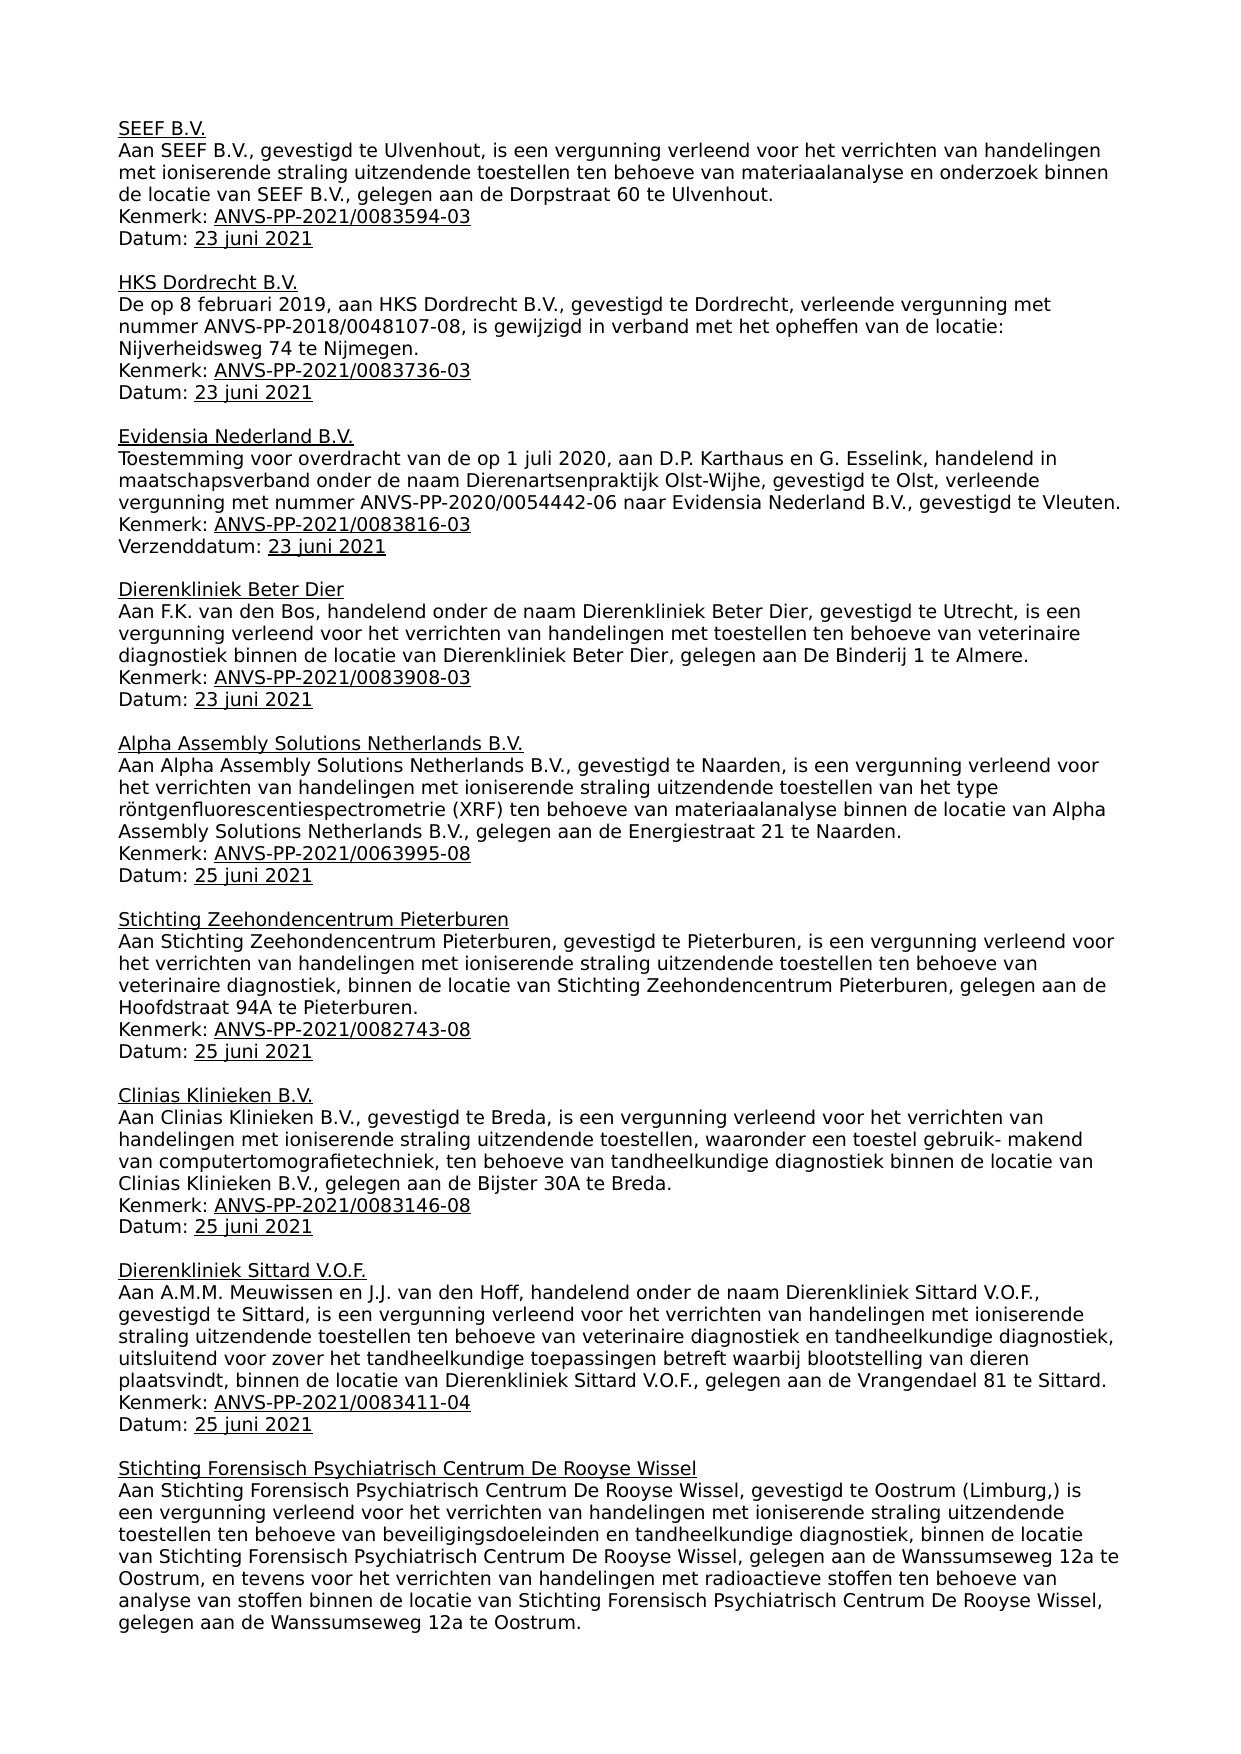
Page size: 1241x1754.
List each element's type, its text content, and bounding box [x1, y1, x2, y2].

text Dierenkliniek Sittard V.O.F. [118, 1260, 1122, 1282]
text Clinias Klinieken B.V. [118, 1084, 1122, 1107]
text Alpha Assembly Solutions Netherlands B.V. [118, 733, 1122, 755]
text SEEF B.V. [118, 118, 1122, 140]
text Evidensia Nederland B.V. [118, 426, 1122, 448]
text Aan SEEF B.V., gevestigd te Ulvenhout, is een vergunning verleend voor het verrichten van handelingen met ioniserende straling uitzendende toestellen ten behoeve van materiaalanalyse en onderzoek binnen de locatie van SEEF B.V., gelegen aan de Dorpstraat 60 te Ulvenhout. [118, 140, 1122, 206]
text Verzenddatum: 23 juni 2021 [118, 536, 1122, 557]
text Aan Stichting Zeehondencentrum Pieterburen, gevestigd te Pieterburen, is een vergunning verleend voor het verrichten van handelingen met ioniserende straling uitzendende toestellen ten behoeve van veterinaire diagnostiek, binnen de locatie van Stichting Zeehondencentrum Pieterburen, gelegen aan de Hoofdstraat 94A te Pieterburen. [118, 931, 1122, 1019]
text Datum: 25 juni 2021 [118, 865, 1122, 887]
text Dierenkliniek Beter Dier [118, 579, 1122, 601]
text HKS Dordrecht B.V. [118, 272, 1122, 294]
text Kenmerk: ANVS-PP-2021/0083594-03 [118, 206, 1122, 228]
text Kenmerk: ANVS-PP-2021/0083411-04 [118, 1392, 1122, 1414]
text Aan F.K. van den Bos, handelend onder de naam Dierenkliniek Beter Dier, gevestigd te Utrecht, is een vergunning verleend voor het verrichten van handelingen met toestellen ten behoeve van veterinaire diagnostiek binnen de locatie van Dierenkliniek Beter Dier, gelegen aan De Binderij 1 te Almere. [118, 601, 1122, 667]
text Kenmerk: ANVS-PP-2021/0083146-08 [118, 1194, 1122, 1216]
text Stichting Forensisch Psychiatrisch Centrum De Rooyse Wissel [118, 1458, 1122, 1480]
text Toestemming voor overdracht van de op 1 juli 2020, aan D.P. Karthaus en G. Esselink, handelend in maatschapsverband onder de naam Dierenartsenpraktijk Olst-Wijhe, gevestigd te Olst, verleende vergunning met nummer ANVS-PP-2020/0054442-06 naar Evidensia Nederland B.V., gevestigd te Vleuten. [118, 448, 1122, 513]
text Stichting Zeehondencentrum Pieterburen [118, 909, 1122, 931]
text Datum: 25 juni 2021 [118, 1041, 1122, 1063]
text Kenmerk: ANVS-PP-2021/0082743-08 [118, 1019, 1122, 1041]
text Kenmerk: ANVS-PP-2021/0063995-08 [118, 843, 1122, 865]
text Aan Alpha Assembly Solutions Netherlands B.V., gevestigd te Naarden, is een vergunning verleend voor het verrichten van handelingen met ioniserende straling uitzendende toestellen van het type röntgenfluorescentiespectrometrie (XRF) ten behoeve van materiaalanalyse binnen de locatie van Alpha Assembly Solutions Netherlands B.V., gelegen aan de Energiestraat 21 te Naarden. [118, 755, 1122, 843]
text Datum: 23 juni 2021 [118, 228, 1122, 250]
text Datum: 25 juni 2021 [118, 1216, 1122, 1238]
text Datum: 25 juni 2021 [118, 1414, 1122, 1436]
text Aan Stichting Forensisch Psychiatrisch Centrum De Rooyse Wissel, gevestigd te Oostrum (Limburg,) is een vergunning verleend voor het verrichten van handelingen met ioniserende straling uitzendende toestellen ten behoeve van beveiligingsdoeleinden en tandheelkundige diagnostiek, binnen de locatie van Stichting Forensisch Psychiatrisch Centrum De Rooyse Wissel, gelegen aan de Wanssumseweg 12a te Oostrum, en tevens voor het verrichten van handelingen met radioactieve stoffen ten behoeve van analyse van stoffen binnen de locatie van Stichting Forensisch Psychiatrisch Centrum De Rooyse Wissel, gelegen aan de Wanssumseweg 12a te Oostrum. [118, 1480, 1122, 1634]
text De op 8 februari 2019, aan HKS Dordrecht B.V., gevestigd te Dordrecht, verleende vergunning met nummer ANVS-PP-2018/0048107-08, is gewijzigd in verband met het opheffen van de locatie: Nijverheidsweg 74 te Nijmegen. [118, 294, 1122, 360]
text Datum: 23 juni 2021 [118, 689, 1122, 711]
text Aan Clinias Klinieken B.V., gevestigd te Breda, is een vergunning verleend voor het verrichten van handelingen met ioniserende straling uitzendende toestellen, waaronder een toestel gebruik- makend van computertomografietechniek, ten behoeve van tandheelkundige diagnostiek binnen de locatie van Clinias Klinieken B.V., gelegen aan de Bijster 30A te Breda. [118, 1107, 1122, 1194]
text Kenmerk: ANVS-PP-2021/0083816-03 [118, 513, 1122, 536]
text Datum: 23 juni 2021 [118, 382, 1122, 404]
text Aan A.M.M. Meuwissen en J.J. van den Hoff, handelend onder de naam Dierenkliniek Sittard V.O.F., gevestigd te Sittard, is een vergunning verleend voor het verrichten van handelingen met ioniserende straling uitzendende toestellen ten behoeve van veterinaire diagnostiek en tandheelkundige diagnostiek, uitsluitend voor zover het tandheelkundige toepassingen betreft waarbij blootstelling van dieren plaatsvindt, binnen de locatie van Dierenkliniek Sittard V.O.F., gelegen aan de Vrangendael 81 te Sittard. [118, 1282, 1122, 1392]
text Kenmerk: ANVS-PP-2021/0083736-03 [118, 360, 1122, 382]
text Kenmerk: ANVS-PP-2021/0083908-03 [118, 667, 1122, 689]
